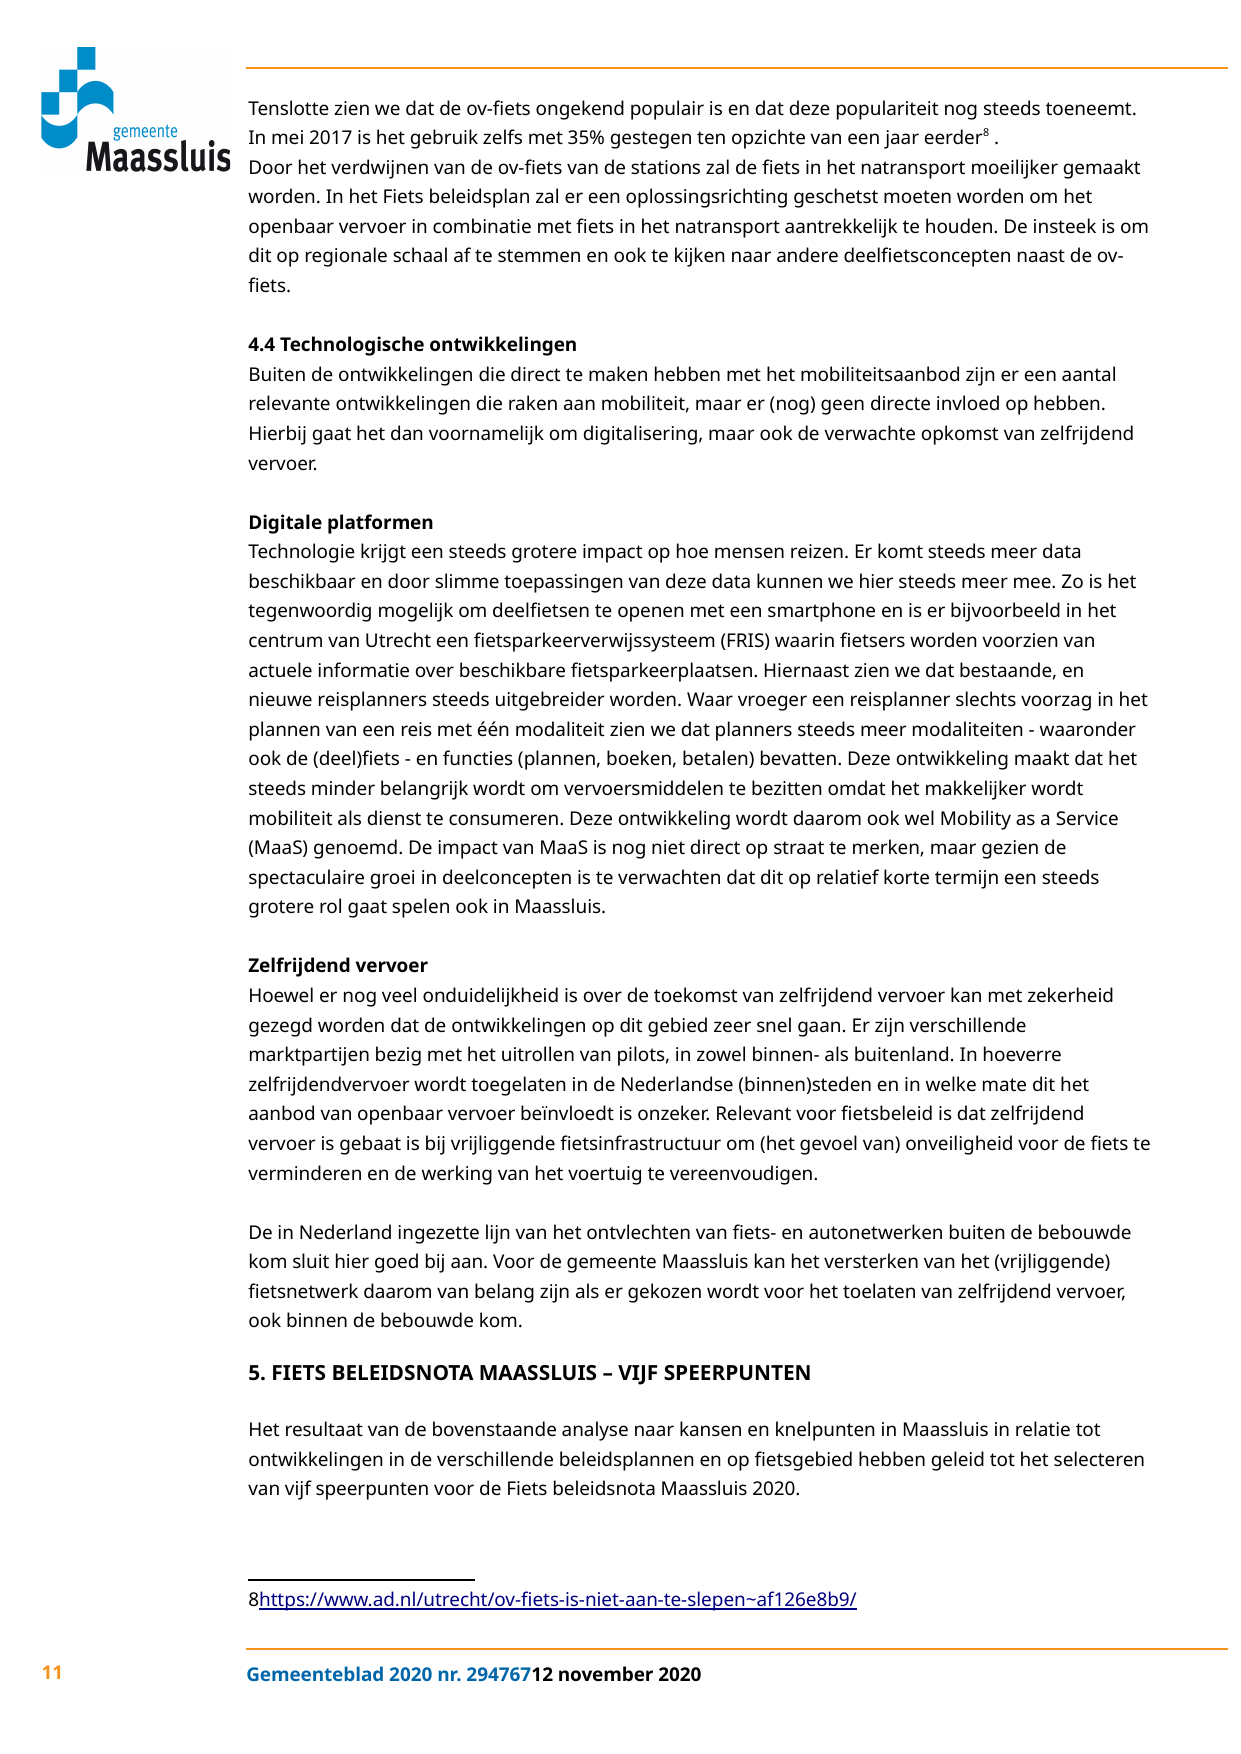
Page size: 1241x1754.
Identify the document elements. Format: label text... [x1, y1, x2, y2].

text Door het verdwijnen van de ov-fiets van de stations zal de fiets in het natransport moeilijker gemaakt worden. In het Fiets beleidsplan zal er een oplossingsrichting geschetst moeten worden om het openbaar vervoer in combinatie met fiets in het natransport aantrekkelijk te houden. De insteek is om dit op regionale schaal af te stemmen en ook te kijken naar andere deelfietsconcepten naast de ov-fiets. [248, 154, 1152, 298]
text Hoewel er nog veel onduidelijkheid is over de toekomst van zelfrijdend vervoer kan met zekerheid gezegd worden dat de ontwikkelingen op dit gebied zeer snel gaan. Er zijn verschillende marktpartijen bezig met het uitrollen van pilots, in zowel binnen- als buitenland. In hoeverre zelfrijdendvervoer wordt toegelaten in de Nederlandse (binnen)steden en in welke mate dit het aanbod van openbaar vervoer beïnvloedt is onzeker. Relevant voor fietsbeleid is dat zelfrijdend vervoer is gebaat is bij vrijliggende fietsinfrastructuur om (het gevoel van) onveiligheid voor de fiets te verminderen en de werking van het voertuig te vereenvoudigen. [248, 982, 1152, 1186]
text Technologie krijgt een steeds grotere impact op hoe mensen reizen. Er komt steeds meer data beschikbaar en door slimme toepassingen van deze data kunnen we hier steeds meer mee. Zo is het tegenwoordig mogelijk om deelfietsen te openen met een smartphone en is er bijvoorbeeld in het centrum van Utrecht een fietsparkeerverwijssysteem (FRIS) waarin fietsers worden voorzien van actuele informatie over beschikbare fietsparkeerplaatsen. Hiernaast zien we dat bestaande, en nieuwe reisplanners steeds uitgebreider worden. Waar vroeger een reisplanner slechts voorzag in het plannen van een reis met één modaliteit zien we dat planners steeds meer modaliteiten - waaronder ook de (deel)fiets - en functies (plannen, boeken, betalen) bevatten. Deze ontwikkeling maakt dat het steeds minder belangrijk wordt om vervoersmiddelen te bezitten omdat het makkelijker wordt mobiliteit als dienst te consumeren. Deze ontwikkeling wordt daarom ook wel Mobility as a Service (MaaS) genoemd. De impact van MaaS is nog niet direct op straat te merken, maar gezien de spectaculaire groei in deelconcepten is te verwachten dat dit op relatief korte termijn een steeds grotere rol gaat spelen ook in Maassluis. [248, 538, 1152, 919]
picture [41, 47, 231, 172]
text De in Nederland ingezette lijn van het ontvlechten van fiets- en autonetwerken buiten de bebouwde kom sluit hier goed bij aan. Voor de gemeente Maassluis kan het versterken van het (vrijliggende) fietsnetwerk daarom van belang zijn als er gekozen wordt voor het toelaten van zelfrijdend vervoer, ook binnen de bebouwde kom. [248, 1219, 1152, 1333]
text Het resultaat van de bovenstaande analyse naar kansen en knelpunten in Maassluis in relatie tot ontwikkelingen in de verschillende beleidsplannen en op fietsgebied hebben geleid tot het selecteren van vijf speerpunten voor de Fiets beleidsnota Maassluis 2020. [248, 1416, 1152, 1501]
text Buiten de ontwikkelingen die direct te maken hebben met het mobiliteitsaanbod zijn er een aantal relevante ontwikkelingen die raken aan mobiliteit, maar er (nog) geen directe invloed op hebben. Hierbij gaat het dan voornamelijk om digitalisering, maar ook de verwachte opkomst van zelfrijdend vervoer. [248, 361, 1152, 476]
text 5. FIETS BELEIDSNOTA MAASSLUIS – VIJF SPEERPUNTEN [248, 1358, 1152, 1387]
picture [41, 47, 77, 92]
text Zelfrijdend vervoer [248, 953, 1152, 978]
text Digitale platformen [248, 509, 1152, 535]
text Tenslotte zien we dat de ov-fiets ongekend populair is en dat deze populariteit nog steeds toeneemt. In mei 2017 is het gebruik zelfs met 35% gestegen ten opzichte van een jaar eerder . [248, 95, 1152, 150]
text 4.4 Technologische ontwikkelingen [248, 331, 1152, 357]
text https://www.ad.nl/utrecht/ov-fiets-is-niet-aan-te-slepen~af126e8b9/ [248, 1586, 1152, 1612]
